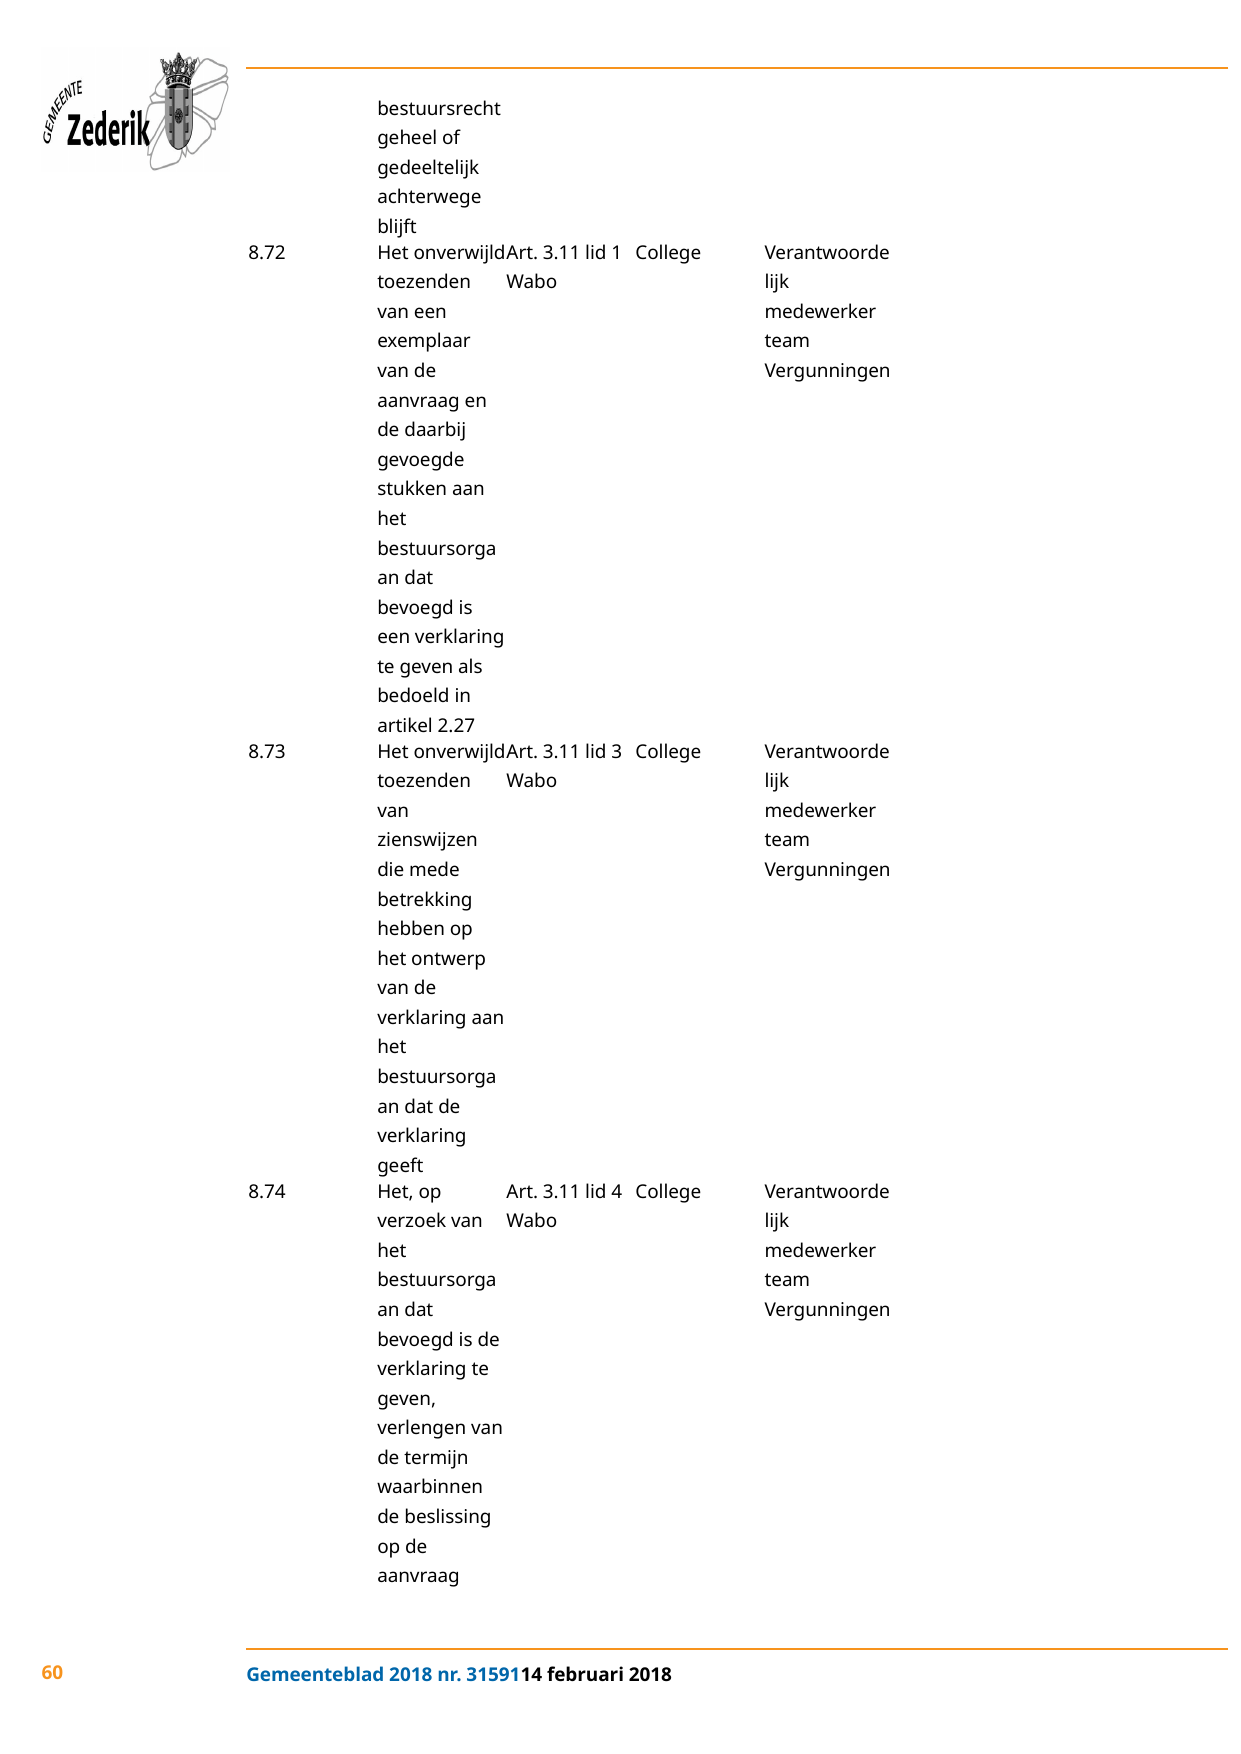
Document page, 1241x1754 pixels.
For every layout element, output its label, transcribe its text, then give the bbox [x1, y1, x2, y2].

table_cell [894, 95, 1022, 239]
table_cell bestuursrecht geheel of gedeeltelijk achterwege blijft [377, 95, 506, 239]
table_cell Verantwoordelijk medewerker team Vergunningen [764, 738, 893, 1178]
table_cell College [635, 1178, 764, 1588]
table_cell 8.74 [248, 1178, 377, 1588]
table_cell 8.72 [248, 239, 377, 738]
table_cell [506, 95, 635, 239]
table_cell Het, op verzoek van het bestuursorgaan dat bevoegd is de verklaring te geven, verlengen van de termijn waarbinnen de beslissing op de aanvraag [377, 1178, 506, 1588]
picture [41, 47, 231, 172]
table_cell [764, 95, 893, 239]
table_cell [1023, 1178, 1152, 1588]
table_cell Art. 3.11 lid 3 Wabo [506, 738, 635, 1178]
table_cell Art. 3.11 lid 1 Wabo [506, 239, 635, 738]
table_cell [1023, 95, 1152, 239]
table_cell [1023, 738, 1152, 1178]
table_cell [894, 1178, 1022, 1588]
table_cell College [635, 738, 764, 1178]
table_cell Het onverwijld toezenden van een exemplaar van de aanvraag en de daarbij gevoegde stukken aan het bestuursorgaan dat bevoegd is een verklaring te geven als bedoeld in artikel 2.27 [377, 239, 506, 738]
table_cell [894, 738, 1022, 1178]
table_cell [248, 95, 377, 239]
table_cell Art. 3.11 lid 4 Wabo [506, 1178, 635, 1588]
table_cell [1023, 239, 1152, 738]
table_cell College [635, 239, 764, 738]
table_cell [894, 239, 1022, 738]
table_cell Verantwoordelijk medewerker team Vergunningen [764, 239, 893, 738]
table_cell Het onverwijld toezenden van zienswijzen die mede betrekking hebben op het ontwerp van de verklaring aan het bestuursorgaan dat de verklaring geeft [377, 738, 506, 1178]
table_cell Verantwoordelijk medewerker team Vergunningen [764, 1178, 893, 1588]
table_cell [635, 95, 764, 239]
table_cell 8.73 [248, 738, 377, 1178]
